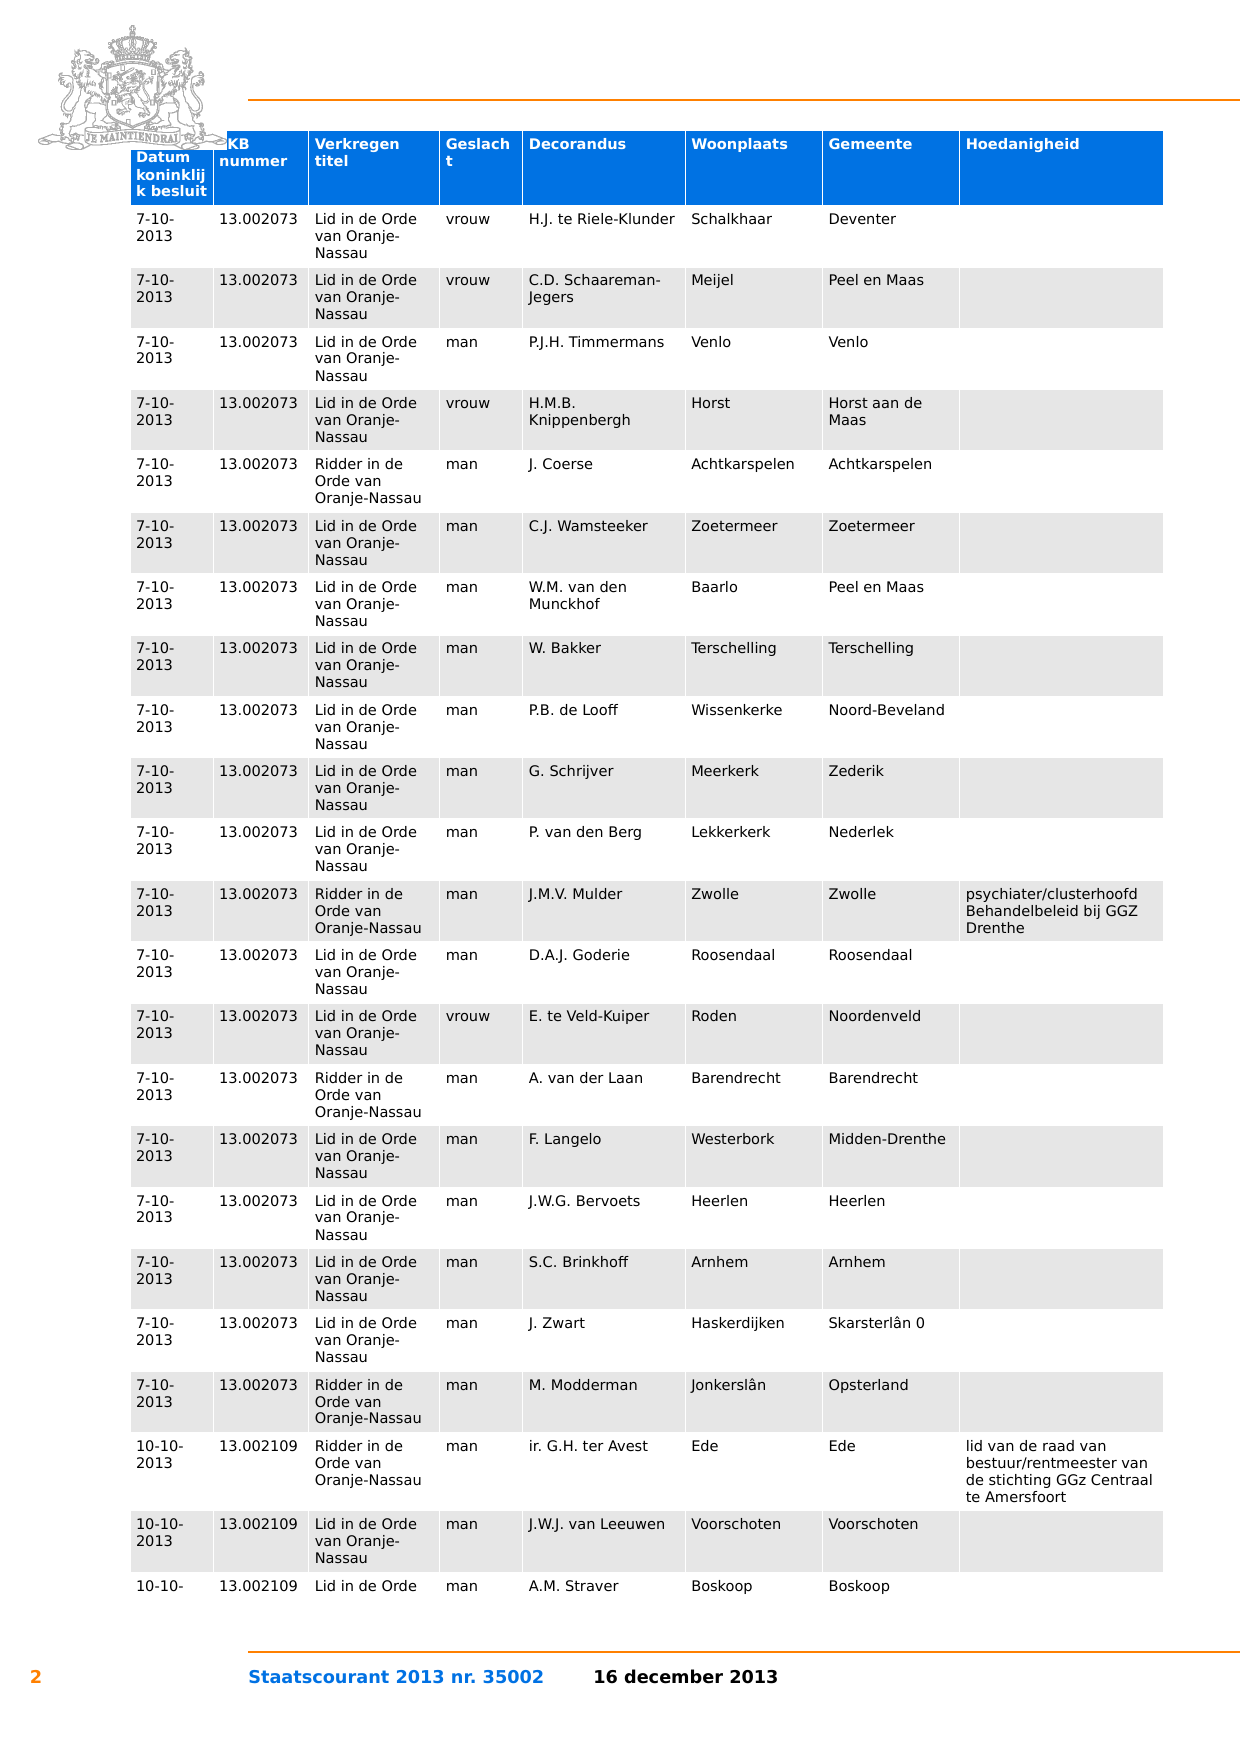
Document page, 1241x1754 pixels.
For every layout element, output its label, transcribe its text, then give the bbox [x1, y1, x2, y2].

table_cell Voorschoten [823, 1511, 959, 1572]
table_cell man [440, 1126, 522, 1187]
table_cell 13.002073 [214, 758, 308, 818]
table_cell 7-10-2013 [131, 1004, 213, 1064]
table_cell Lid in de Orde van Oranje-Nassau [309, 758, 439, 818]
table_cell Zederik [823, 758, 959, 818]
table_cell Arnhem [823, 1249, 959, 1309]
table_cell Lid in de Orde van Oranje-Nassau [309, 268, 439, 328]
table_cell Jonkerslân [686, 1372, 822, 1432]
table_cell Lid in de Orde van Oranje-Nassau [309, 206, 439, 266]
table_cell [960, 574, 1163, 634]
table_cell Lid in de Orde van Oranje-Nassau [309, 1310, 439, 1371]
table_cell 7-10-2013 [131, 758, 213, 818]
table_cell [960, 1310, 1163, 1371]
table_cell 13.002073 [214, 881, 308, 941]
table_cell 13.002073 [214, 451, 308, 512]
table_cell 13.002073 [214, 268, 308, 328]
table_cell [960, 1372, 1163, 1432]
table_cell Roosendaal [686, 942, 822, 1003]
table_cell 7-10-2013 [131, 451, 213, 512]
table_cell 13.002073 [214, 1004, 308, 1064]
table_cell Lid in de Orde van Oranje-Nassau [309, 1188, 439, 1248]
table_cell 13.002073 [214, 697, 308, 757]
table_cell 13.002073 [214, 1310, 308, 1371]
table_cell man [440, 758, 522, 818]
table_cell 13.002073 [214, 820, 308, 880]
table_cell 7-10-2013 [131, 1310, 213, 1371]
table_cell 7-10-2013 [131, 1188, 213, 1248]
table_cell H.J. te Riele-Klunder [523, 206, 685, 266]
table_cell Heerlen [686, 1188, 822, 1248]
table_cell [960, 1573, 1163, 1599]
table_header Gemeente [823, 131, 959, 205]
table_cell Lid in de Orde van Oranje-Nassau [309, 574, 439, 634]
table_cell 13.002073 [214, 390, 308, 450]
table_cell E. te Veld-Kuiper [523, 1004, 685, 1064]
table_cell Westerbork [686, 1126, 822, 1187]
table_cell 7-10-2013 [131, 268, 213, 328]
table_cell Ridder in de Orde van Oranje-Nassau [309, 451, 439, 512]
table_cell 13.002073 [214, 1188, 308, 1248]
table_cell Barendrecht [823, 1065, 959, 1125]
table_cell man [440, 1188, 522, 1248]
table_cell 7-10-2013 [131, 636, 213, 696]
picture [38, 25, 227, 150]
table_cell [960, 268, 1163, 328]
table_cell man [440, 1573, 522, 1599]
table_cell [960, 1126, 1163, 1187]
table_cell A. van der Laan [523, 1065, 685, 1125]
table_cell [960, 1004, 1163, 1064]
table_cell Lid in de Orde van Oranje-Nassau [309, 513, 439, 573]
table_cell Achtkarspelen [686, 451, 822, 512]
table_cell Haskerdijken [686, 1310, 822, 1371]
table_cell 13.002109 [214, 1573, 308, 1599]
table_cell C.D. Schaareman-Jegers [523, 268, 685, 328]
table_cell Lid in de Orde van Oranje-Nassau [309, 390, 439, 450]
table_cell ir. G.H. ter Avest [523, 1433, 685, 1510]
table_cell vrouw [440, 1004, 522, 1064]
table_cell man [440, 574, 522, 634]
table_cell Venlo [686, 329, 822, 389]
table_cell Lid in de Orde van Oranje-Nassau [309, 1004, 439, 1064]
table_cell Roosendaal [823, 942, 959, 1003]
table_cell man [440, 820, 522, 880]
table_cell Venlo [823, 329, 959, 389]
table_cell Terschelling [686, 636, 822, 696]
table_cell F. Langelo [523, 1126, 685, 1187]
table_cell Lid in de Orde van Oranje-Nassau [309, 1511, 439, 1572]
table_cell vrouw [440, 206, 522, 266]
table_cell Baarlo [686, 574, 822, 634]
table_cell J.W.G. Bervoets [523, 1188, 685, 1248]
table_cell 7-10-2013 [131, 1065, 213, 1125]
table_cell Ede [686, 1433, 822, 1510]
table_cell Arnhem [686, 1249, 822, 1309]
table_cell J.W.J. van Leeuwen [523, 1511, 685, 1572]
table_cell Ridder in de Orde van Oranje-Nassau [309, 1372, 439, 1432]
table_cell Heerlen [823, 1188, 959, 1248]
table_header Decorandus [523, 131, 685, 205]
table_cell Wissenkerke [686, 697, 822, 757]
table_header Woonplaats [686, 131, 822, 205]
table_cell man [440, 942, 522, 1003]
table_cell 13.002073 [214, 1126, 308, 1187]
table_cell Opsterland [823, 1372, 959, 1432]
table_cell 10-10-2013 [131, 1433, 213, 1510]
table_cell W. Bakker [523, 636, 685, 696]
table_cell man [440, 329, 522, 389]
table_cell Terschelling [823, 636, 959, 696]
table_cell man [440, 1511, 522, 1572]
table_cell 7-10-2013 [131, 697, 213, 757]
table_cell Skarsterlân 0 [823, 1310, 959, 1371]
table_cell 10-10- [131, 1573, 213, 1599]
table_cell Barendrecht [686, 1065, 822, 1125]
table_cell P.B. de Looff [523, 697, 685, 757]
table_cell J.M.V. Mulder [523, 881, 685, 941]
table_cell Lekkerkerk [686, 820, 822, 880]
table_cell 7-10-2013 [131, 1249, 213, 1309]
table_cell M. Modderman [523, 1372, 685, 1432]
table_cell [960, 451, 1163, 512]
table_cell Lid in de Orde van Oranje-Nassau [309, 820, 439, 880]
table_header Hoedanigheid [960, 131, 1163, 205]
table_cell Lid in de Orde van Oranje-Nassau [309, 1126, 439, 1187]
table_cell [960, 1065, 1163, 1125]
table_cell man [440, 451, 522, 512]
table_cell 13.002073 [214, 1065, 308, 1125]
table_cell D.A.J. Goderie [523, 942, 685, 1003]
table_cell Achtkarspelen [823, 451, 959, 512]
table_cell Lid in de Orde van Oranje-Nassau [309, 942, 439, 1003]
table_cell Ridder in de Orde van Oranje-Nassau [309, 881, 439, 941]
table_cell Horst [686, 390, 822, 450]
table_cell Zoetermeer [823, 513, 959, 573]
table_cell 13.002073 [214, 1372, 308, 1432]
table_cell 13.002073 [214, 574, 308, 634]
table_header Verkregen titel [309, 131, 439, 205]
table_cell man [440, 1249, 522, 1309]
table_cell 7-10-2013 [131, 329, 213, 389]
table_cell [960, 758, 1163, 818]
table_cell psychiater/clusterhoofd Behandelbeleid bij GGZ Drenthe [960, 881, 1163, 941]
table_cell [960, 390, 1163, 450]
table_cell [960, 1249, 1163, 1309]
table_cell Ede [823, 1433, 959, 1510]
table_cell S.C. Brinkhoff [523, 1249, 685, 1309]
table_cell Zwolle [686, 881, 822, 941]
table_header KB nummer [214, 131, 308, 205]
table_cell lid van de raad van bestuur/rentmeester van de stichting GGz Centraal te Amersfoort [960, 1433, 1163, 1510]
table_cell 13.002073 [214, 1249, 308, 1309]
table_cell 7-10-2013 [131, 513, 213, 573]
table_cell Ridder in de Orde van Oranje-Nassau [309, 1433, 439, 1510]
table_cell 7-10-2013 [131, 574, 213, 634]
table_cell C.J. Wamsteeker [523, 513, 685, 573]
table_cell Lid in de Orde van Oranje-Nassau [309, 697, 439, 757]
table_cell 7-10-2013 [131, 1126, 213, 1187]
table_cell man [440, 697, 522, 757]
table_cell 7-10-2013 [131, 942, 213, 1003]
table_cell man [440, 1372, 522, 1432]
table_cell P.J.H. Timmermans [523, 329, 685, 389]
table_cell vrouw [440, 268, 522, 328]
table_cell man [440, 1065, 522, 1125]
table_cell 13.002109 [214, 1433, 308, 1510]
table_cell 13.002073 [214, 329, 308, 389]
table_cell 13.002073 [214, 513, 308, 573]
table_cell man [440, 636, 522, 696]
table_cell P. van den Berg [523, 820, 685, 880]
table_cell [960, 636, 1163, 696]
table_cell Noordenveld [823, 1004, 959, 1064]
table_cell Lid in de Orde van Oranje-Nassau [309, 636, 439, 696]
table_cell 13.002073 [214, 942, 308, 1003]
table_cell 7-10-2013 [131, 820, 213, 880]
table_cell 7-10-2013 [131, 206, 213, 266]
table_cell Zwolle [823, 881, 959, 941]
table_cell A.M. Straver [523, 1573, 685, 1599]
table_cell Roden [686, 1004, 822, 1064]
table_cell Lid in de Orde van Oranje-Nassau [309, 1249, 439, 1309]
table_cell man [440, 1310, 522, 1371]
table_cell Midden-Drenthe [823, 1126, 959, 1187]
table_cell Voorschoten [686, 1511, 822, 1572]
table_cell 7-10-2013 [131, 390, 213, 450]
table_cell 7-10-2013 [131, 1372, 213, 1432]
table_cell Schalkhaar [686, 206, 822, 266]
table_cell [960, 820, 1163, 880]
table_cell Peel en Maas [823, 268, 959, 328]
table_cell 7-10-2013 [131, 881, 213, 941]
table_cell [960, 329, 1163, 389]
table_cell J. Coerse [523, 451, 685, 512]
table_cell Horst aan de Maas [823, 390, 959, 450]
table_cell Boskoop [823, 1573, 959, 1599]
table_cell Zoetermeer [686, 513, 822, 573]
table_cell man [440, 1433, 522, 1510]
table_cell Boskoop [686, 1573, 822, 1599]
table_cell 10-10-2013 [131, 1511, 213, 1572]
table_cell 13.002073 [214, 206, 308, 266]
table_cell Lid in de Orde [309, 1573, 439, 1599]
table_cell [960, 942, 1163, 1003]
table_cell [960, 206, 1163, 266]
table_cell Meerkerk [686, 758, 822, 818]
table_cell [960, 1188, 1163, 1248]
table_cell man [440, 881, 522, 941]
table_cell Peel en Maas [823, 574, 959, 634]
table_header Geslacht [440, 131, 522, 205]
table_cell H.M.B. Knippenbergh [523, 390, 685, 450]
table_cell Deventer [823, 206, 959, 266]
table_cell 13.002073 [214, 636, 308, 696]
table_cell Meijel [686, 268, 822, 328]
table_cell Lid in de Orde van Oranje-Nassau [309, 329, 439, 389]
table_cell [960, 1511, 1163, 1572]
table_cell 13.002109 [214, 1511, 308, 1572]
table_cell [960, 697, 1163, 757]
table_header Datum koninklijk besluit [131, 150, 213, 205]
table_cell J. Zwart [523, 1310, 685, 1371]
table_cell man [440, 513, 522, 573]
table_cell Nederlek [823, 820, 959, 880]
table_cell W.M. van den Munckhof [523, 574, 685, 634]
table_cell G. Schrijver [523, 758, 685, 818]
table_cell vrouw [440, 390, 522, 450]
table_cell Noord-Beveland [823, 697, 959, 757]
table_cell Ridder in de Orde van Oranje-Nassau [309, 1065, 439, 1125]
table_cell [960, 513, 1163, 573]
